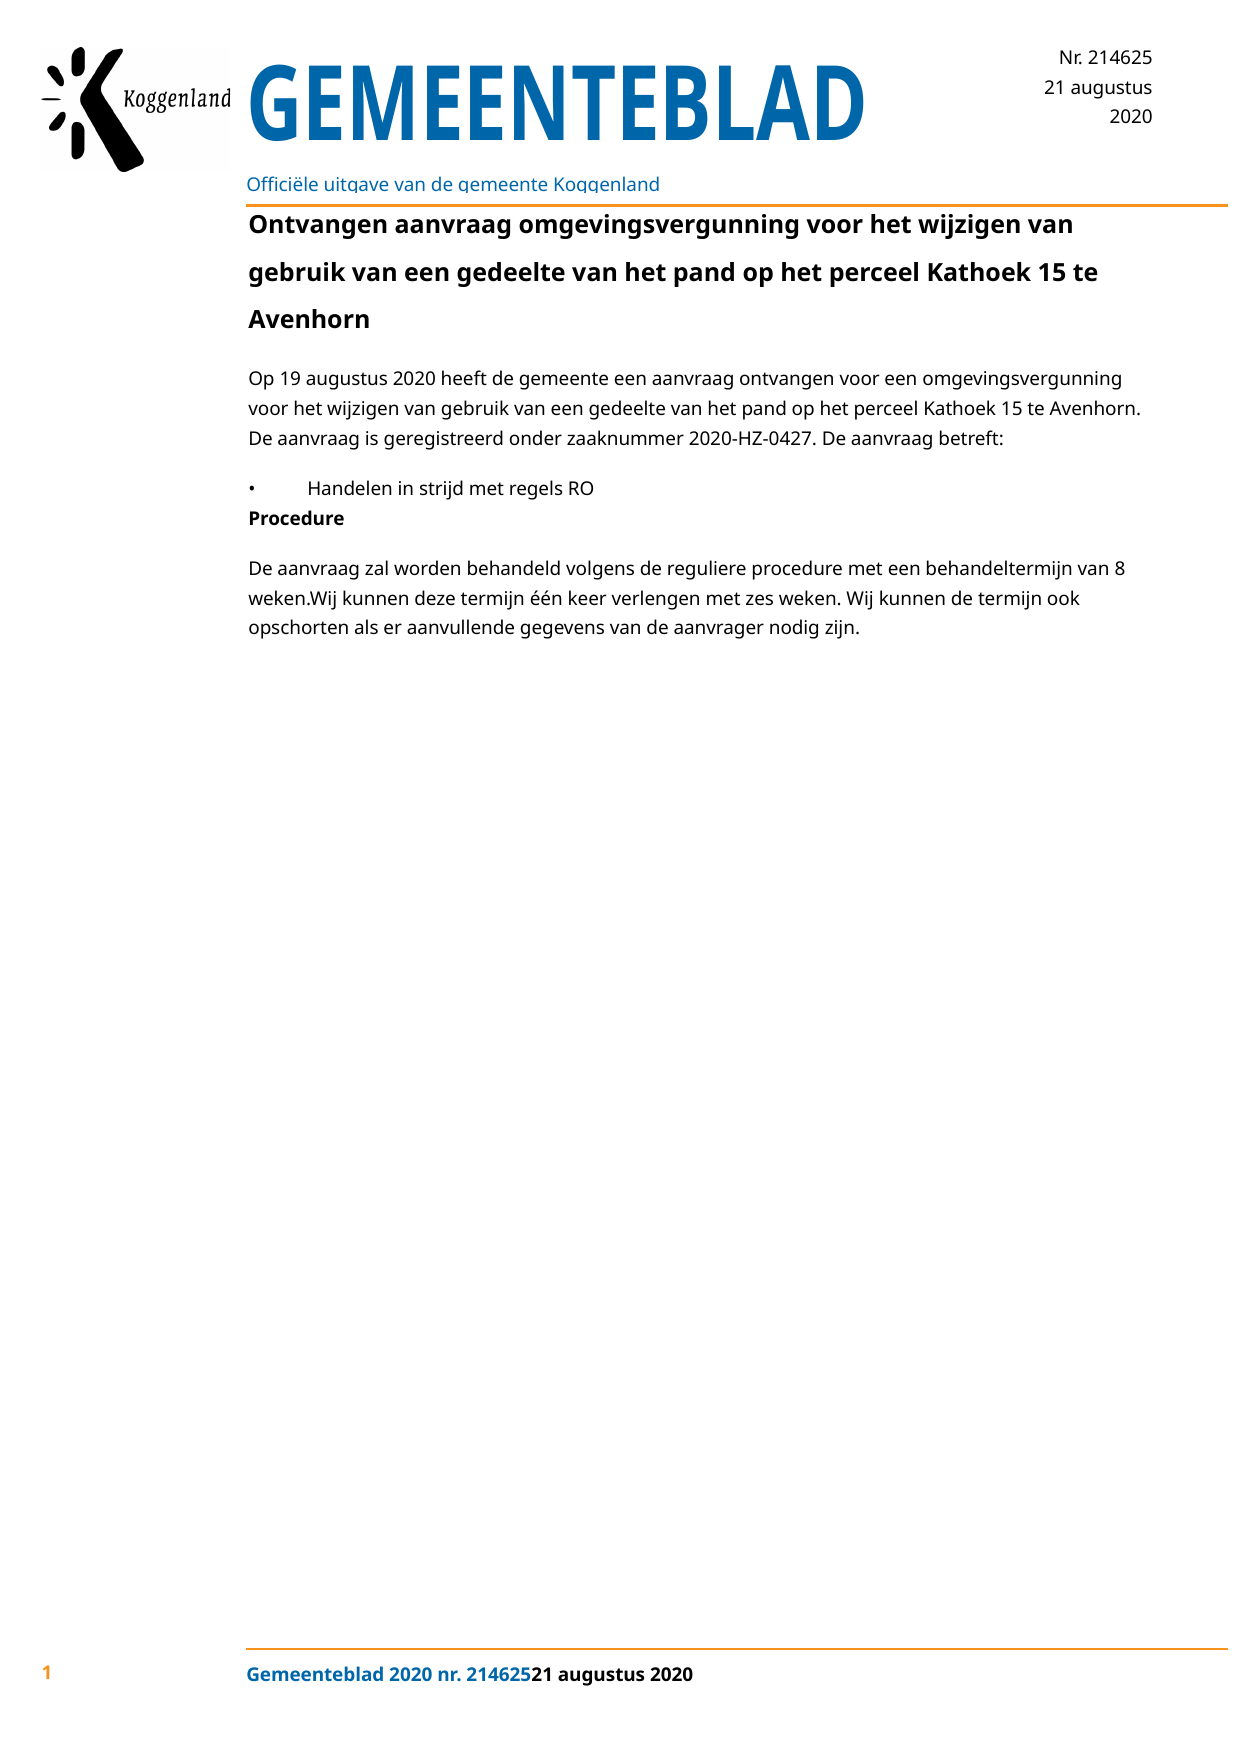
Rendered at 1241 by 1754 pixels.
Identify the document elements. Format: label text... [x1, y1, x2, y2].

text Op 19 augustus 2020 heeft de gemeente een aanvraag ontvangen voor een omgevingsvergunning voor het wijzigen van gebruik van een gedeelte van het pand op het perceel Kathoek 15 te Avenhorn. De aanvraag is geregistreerd onder zaaknummer 2020-HZ-0427. De aanvraag betreft: [248, 366, 1152, 450]
text Ontvangen aanvraag omgevingsvergunning voor het wijzigen van gebruik van een gedeelte van het pand op het perceel Kathoek 15 te Avenhorn [248, 207, 1152, 336]
list Handelen in strijd met regels RO [248, 475, 1152, 501]
text De aanvraag zal worden behandeld volgens de reguliere procedure met een behandeltermijn van 8 weken.Wij kunnen deze termijn één keer verlengen met zes weken. Wij kunnen de termijn ook opschorten als er aanvullende gegevens van de aanvrager nodig zijn. [248, 555, 1152, 640]
picture [41, 47, 231, 172]
text Procedure [248, 505, 1152, 530]
